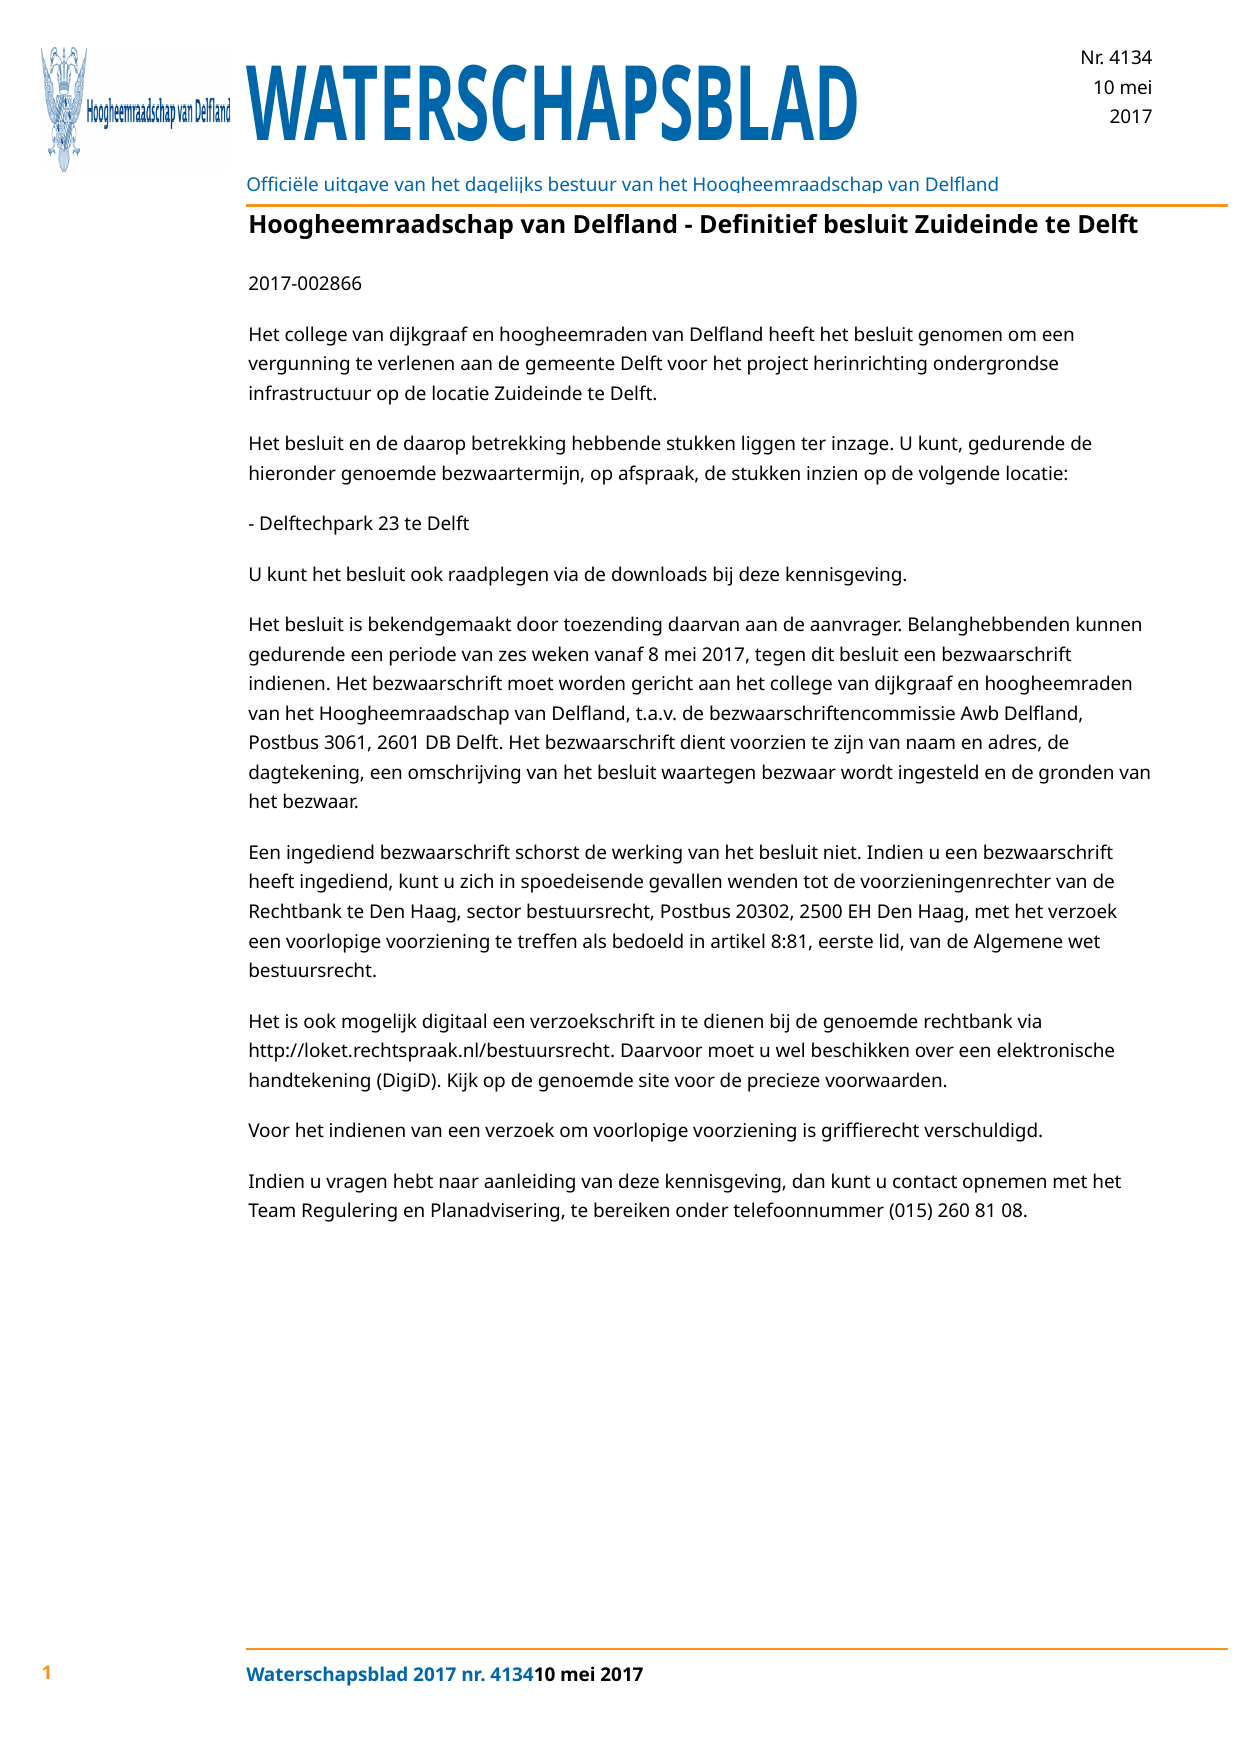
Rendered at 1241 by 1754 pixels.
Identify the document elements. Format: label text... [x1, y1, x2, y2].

text Het besluit en de daarop betrekking hebbende stukken liggen ter inzage. U kunt, gedurende de hieronder genoemde bezwaartermijn, op afspraak, de stukken inzien op de volgende locatie: [248, 430, 1152, 486]
picture [41, 47, 231, 172]
text Het besluit is bekendgemaakt door toezending daarvan aan de aanvrager. Belanghebbenden kunnen gedurende een periode van zes weken vanaf 8 mei 2017, tegen dit besluit een bezwaarschrift indienen. Het bezwaarschrift moet worden gericht aan het college van dijkgraaf en hoogheemraden van het Hoogheemraadschap van Delfland, t.a.v. de bezwaarschriftencommissie Awb Delfland, Postbus 3061, 2601 DB Delft. Het bezwaarschrift dient voorzien te zijn van naam en adres, de dagtekening, een omschrijving van het besluit waartegen bezwaar wordt ingesteld en de gronden van het bezwaar. [248, 611, 1152, 814]
text U kunt het besluit ook raadplegen via de downloads bij deze kennisgeving. [248, 561, 1152, 586]
text - Delftechpark 23 te Delft [248, 510, 1152, 536]
text Het college van dijkgraaf en hoogheemraden van Delfland heeft het besluit genomen om een vergunning te verlenen aan de gemeente Delft voor het project herinrichting ondergrondse infrastructuur op de locatie Zuideinde te Delft. [248, 321, 1152, 406]
text Indien u vragen hebt naar aanleiding van deze kennisgeving, dan kunt u contact opnemen met het Team Regulering en Planadvisering, te bereiken onder telefoonnummer (015) 260 81 08. [248, 1168, 1152, 1223]
text Hoogheemraadschap van Delfland - Definitief besluit Zuideinde te Delft [248, 207, 1152, 241]
text Voor het indienen van een verzoek om voorlopige voorziening is griffierecht verschuldigd. [248, 1117, 1152, 1143]
text Een ingediend bezwaarschrift schorst de werking van het besluit niet. Indien u een bezwaarschrift heeft ingediend, kunt u zich in spoedeisende gevallen wenden tot de voorzieningenrechter van de Rechtbank te Den Haag, sector bestuursrecht, Postbus 20302, 2500 EH Den Haag, met het verzoek een voorlopige voorziening te treffen als bedoeld in artikel 8:81, eerste lid, van de Algemene wet bestuursrecht. [248, 839, 1152, 983]
text Het is ook mogelijk digitaal een verzoekschrift in te dienen bij de genoemde rechtbank via http://loket.rechtspraak.nl/bestuursrecht. Daarvoor moet u wel beschikken over een elektronische handtekening (DigiD). Kijk op de genoemde site voor de precieze voorwaarden. [248, 1008, 1152, 1093]
text 2017-002866 [248, 270, 1152, 296]
